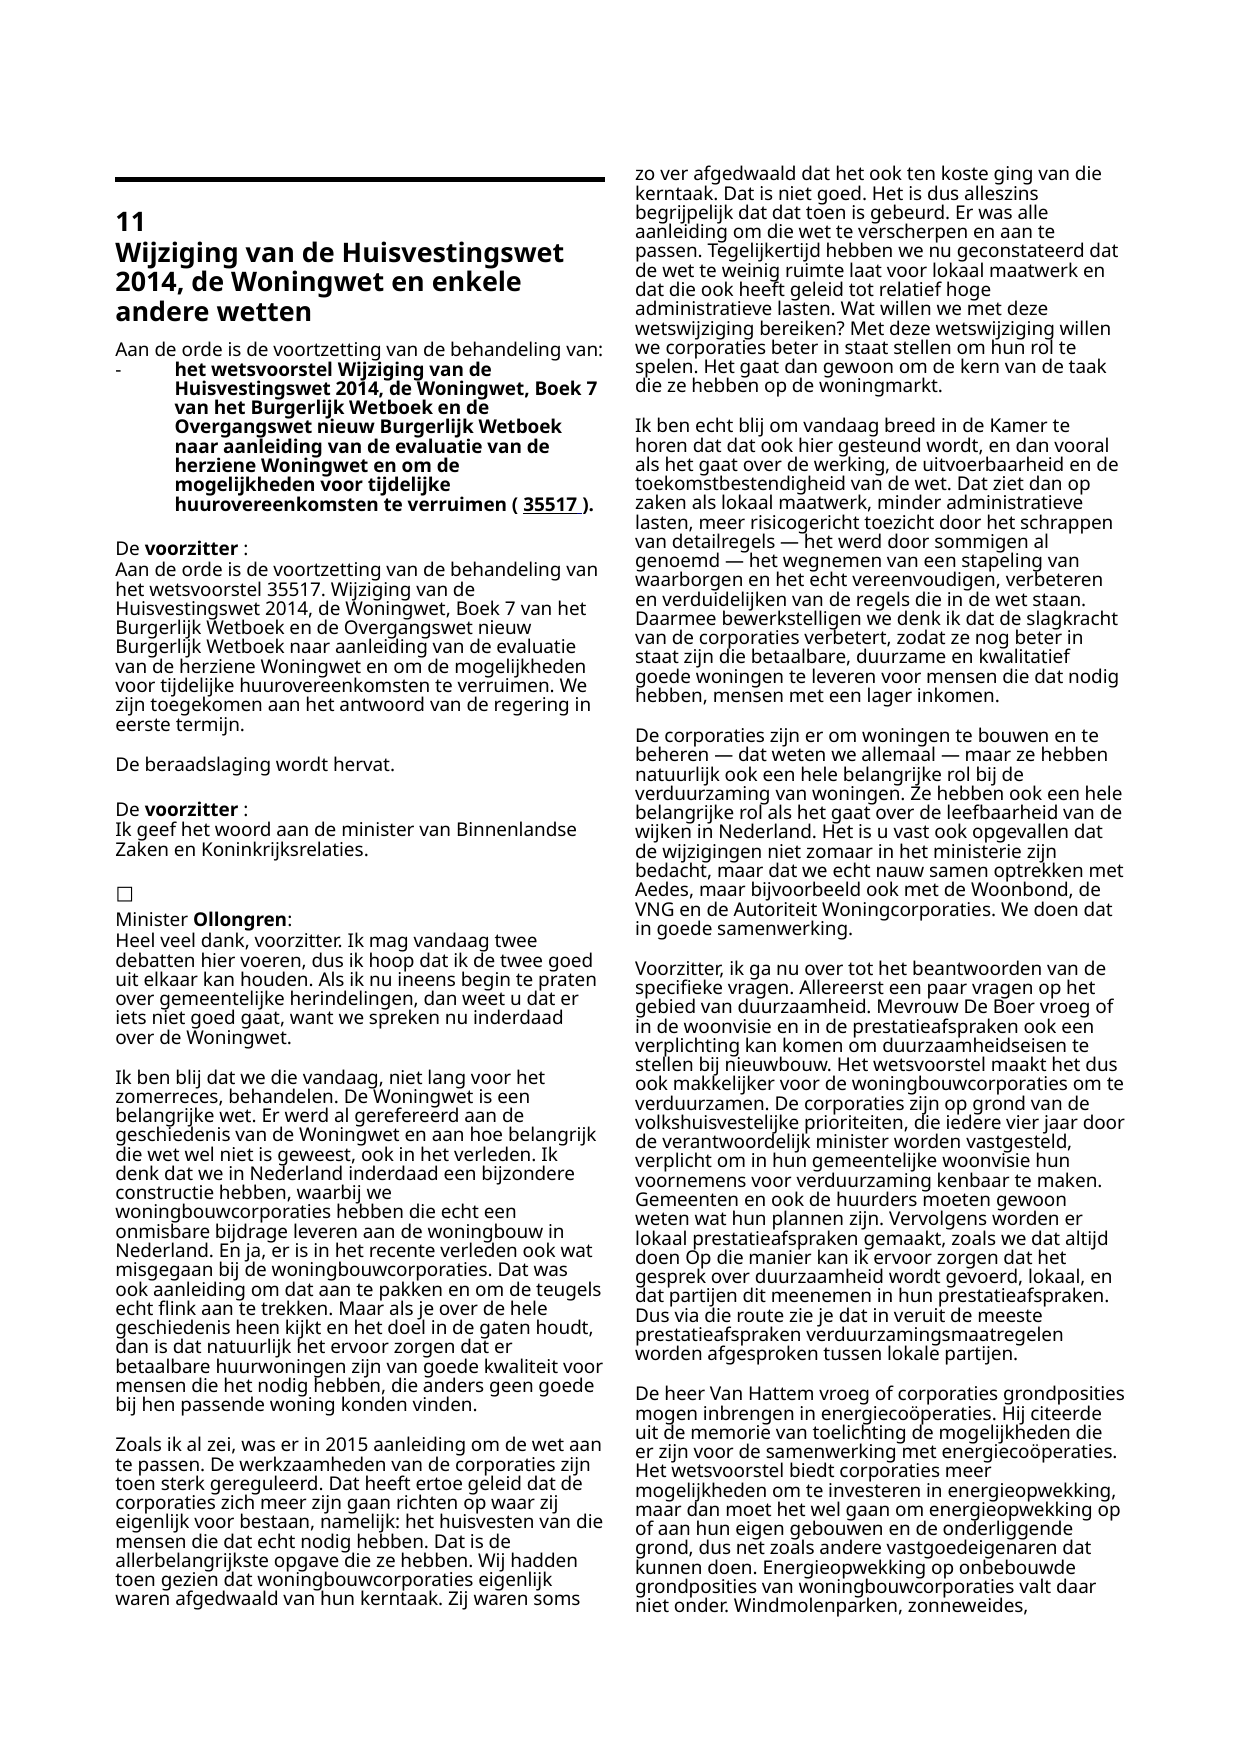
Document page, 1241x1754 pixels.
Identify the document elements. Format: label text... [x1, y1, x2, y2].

text zo ver afgedwaald dat het ook ten koste ging van die kerntaak. Dat is niet goed. Het is dus alleszins begrijpelijk dat dat toen is gebeurd. Er was alle aanleiding om die wet te verscherpen en aan te passen. Tegelijkertijd hebben we nu geconstateerd dat de wet te weinig ruimte laat voor lokaal maatwerk en dat die ook heeft geleid tot relatief hoge administratieve lasten. Wat willen we met deze wetswijziging bereiken? Met deze wetswijziging willen we corporaties beter in staat stellen om hun rol te spelen. Het gaat dan gewoon om de kern van de taak die ze hebben op de woningmarkt. [635, 165, 1125, 397]
text De corporaties zijn er om woningen te bouwen en te beheren — dat weten we allemaal — maar ze hebben natuurlijk ook een hele belangrijke rol bij de verduurzaming van woningen. Ze hebben ook een hele belangrijke rol als het gaat over de leefbaarheid van de wijken in Nederland. Het is u vast ook opgevallen dat de wijzigingen niet zomaar in het ministerie zijn bedacht, maar dat we echt nauw samen optrekken met Aedes, maar bijvoorbeeld ook met de Woonbond, de VNG en de Autoriteit Woningcorporaties. We doen dat in goede samenwerking. [635, 727, 1125, 939]
text ⬜ [115, 881, 605, 907]
text Minister Ollongren: [115, 907, 605, 932]
text Wijziging van de Huisvestingswet 2014, de Woningwet en enkele andere wetten [115, 239, 605, 341]
text Aan de orde is de voortzetting van de behandeling van: [115, 341, 605, 361]
text Ik geef het woord aan de minister van Binnenlandse Zaken en Koninkrijksrelaties. [115, 821, 605, 860]
text De beraadslaging wordt hervat. [115, 756, 605, 775]
text De voorzitter : [115, 796, 605, 821]
text Voorzitter, ik ga nu over tot het beantwoorden van de specifieke vragen. Allereerst een paar vragen op het gebied van duurzaamheid. Mevrouw De Boer vroeg of in de woonvisie en in de prestatieafspraken ook een verplichting kan komen om duurzaamheidseisen te stellen bij nieuwbouw. Het wetsvoorstel maakt het dus ook makkelijker voor de woningbouwcorporaties om te verduurzamen. De corporaties zijn op grond van de volkshuisvestelijke prioriteiten, die iedere vier jaar door de verantwoordelijk minister worden vastgesteld, verplicht om in hun gemeentelijke woonvisie hun voornemens voor verduurzaming kenbaar te maken. Gemeenten en ook de huurders moeten gewoon weten wat hun plannen zijn. Vervolgens worden er lokaal prestatieafspraken gemaakt, zoals we dat altijd doen Op die manier kan ik ervoor zorgen dat het gesprek over duurzaamheid wordt gevoerd, lokaal, en dat partijen dit meenemen in hun prestatieafspraken. Dus via die route zie je dat in veruit de meeste prestatieafspraken verduurzamingsmaatregelen worden afgesproken tussen lokale partijen. [635, 960, 1125, 1364]
text Zoals ik al zei, was er in 2015 aanleiding om de wet aan te passen. De werkzaamheden van de corporaties zijn toen sterk gereguleerd. Dat heeft ertoe geleid dat de corporaties zich meer zijn gaan richten op waar zij eigenlijk voor bestaan, namelijk: het huisvesten van die mensen die dat echt nodig hebben. Dat is de allerbelangrijkste opgave die ze hebben. Wij hadden toen gezien dat woningbouwcorporaties eigenlijk waren afgedwaald van hun kerntaak. Zij waren soms [115, 1436, 605, 1610]
text De voorzitter : [115, 536, 605, 561]
text 11 [115, 203, 605, 239]
text De heer Van Hattem vroeg of corporaties grondposities mogen inbrengen in energiecoöperaties. Hij citeerde uit de memorie van toelichting de mogelijkheden die er zijn voor de samenwerking met energiecoöperaties. Het wetsvoorstel biedt corporaties meer mogelijkheden om te investeren in energieopwekking, maar dan moet het wel gaan om energieopwekking op of aan hun eigen gebouwen en de onderliggende grond, dus net zoals andere vastgoedeigenaren dat kunnen doen. Energieopwekking op onbebouwde grondposities van woningbouwcorporaties valt daar niet onder. Windmolenparken, zonneweides, [635, 1385, 1125, 1616]
text Heel veel dank, voorzitter. Ik mag vandaag twee debatten hier voeren, dus ik hoop dat ik de twee goed uit elkaar kan houden. Als ik nu ineens begin te praten over gemeentelijke herindelingen, dan weet u dat er iets niet goed gaat, want we spreken nu inderdaad over de Woningwet. [115, 932, 605, 1048]
list het wetsvoorstel Wijziging van de Huisvestingswet 2014, de Woningwet, Boek 7 van het Burgerlijk Wetboek en de Overgangswet nieuw Burgerlijk Wetboek naar aanleiding van de evaluatie van de herziene Woningwet en om de mogelijkheden voor tijdelijke huurovereenkomsten te verruimen ( 35517 ). [115, 361, 605, 515]
text Ik ben blij dat we die vandaag, niet lang voor het zomerreces, behandelen. De Woningwet is een belangrijke wet. Er werd al gerefereerd aan de geschiedenis van de Woningwet en aan hoe belangrijk die wet wel niet is geweest, ook in het verleden. Ik denk dat we in Nederland inderdaad een bijzondere constructie hebben, waarbij we woningbouwcorporaties hebben die echt een onmisbare bijdrage leveren aan de woningbouw in Nederland. En ja, er is in het recente verleden ook wat misgegaan bij de woningbouwcorporaties. Dat was ook aanleiding om dat aan te pakken en om de teugels echt flink aan te trekken. Maar als je over de hele geschiedenis heen kijkt en het doel in de gaten houdt, dan is dat natuurlijk het ervoor zorgen dat er betaalbare huurwoningen zijn van goede kwaliteit voor mensen die het nodig hebben, die anders geen goede bij hen passende woning konden vinden. [115, 1069, 605, 1416]
text Aan de orde is de voortzetting van de behandeling van het wetsvoorstel 35517. Wijziging van de Huisvestingswet 2014, de Woningwet, Boek 7 van het Burgerlijk Wetboek en de Overgangswet nieuw Burgerlijk Wetboek naar aanleiding van de evaluatie van de herziene Woningwet en om de mogelijkheden voor tijdelijke huurovereenkomsten te verruimen. We zijn toegekomen aan het antwoord van de regering in eerste termijn. [115, 561, 605, 735]
text Ik ben echt blij om vandaag breed in de Kamer te horen dat dat ook hier gesteund wordt, en dan vooral als het gaat over de werking, de uitvoerbaarheid en de toekomstbestendigheid van de wet. Dat ziet dan op zaken als lokaal maatwerk, minder administratieve lasten, meer risicogericht toezicht door het schrappen van detailregels — het werd door sommigen al genoemd — het wegnemen van een stapeling van waarborgen en het echt vereenvoudigen, verbeteren en verduidelijken van de regels die in de wet staan. Daarmee bewerkstelligen we denk ik dat de slagkracht van de corporaties verbetert, zodat ze nog beter in staat zijn die betaalbare, duurzame en kwalitatief goede woningen te leveren voor mensen die dat nodig hebben, mensen met een lager inkomen. [635, 417, 1125, 706]
